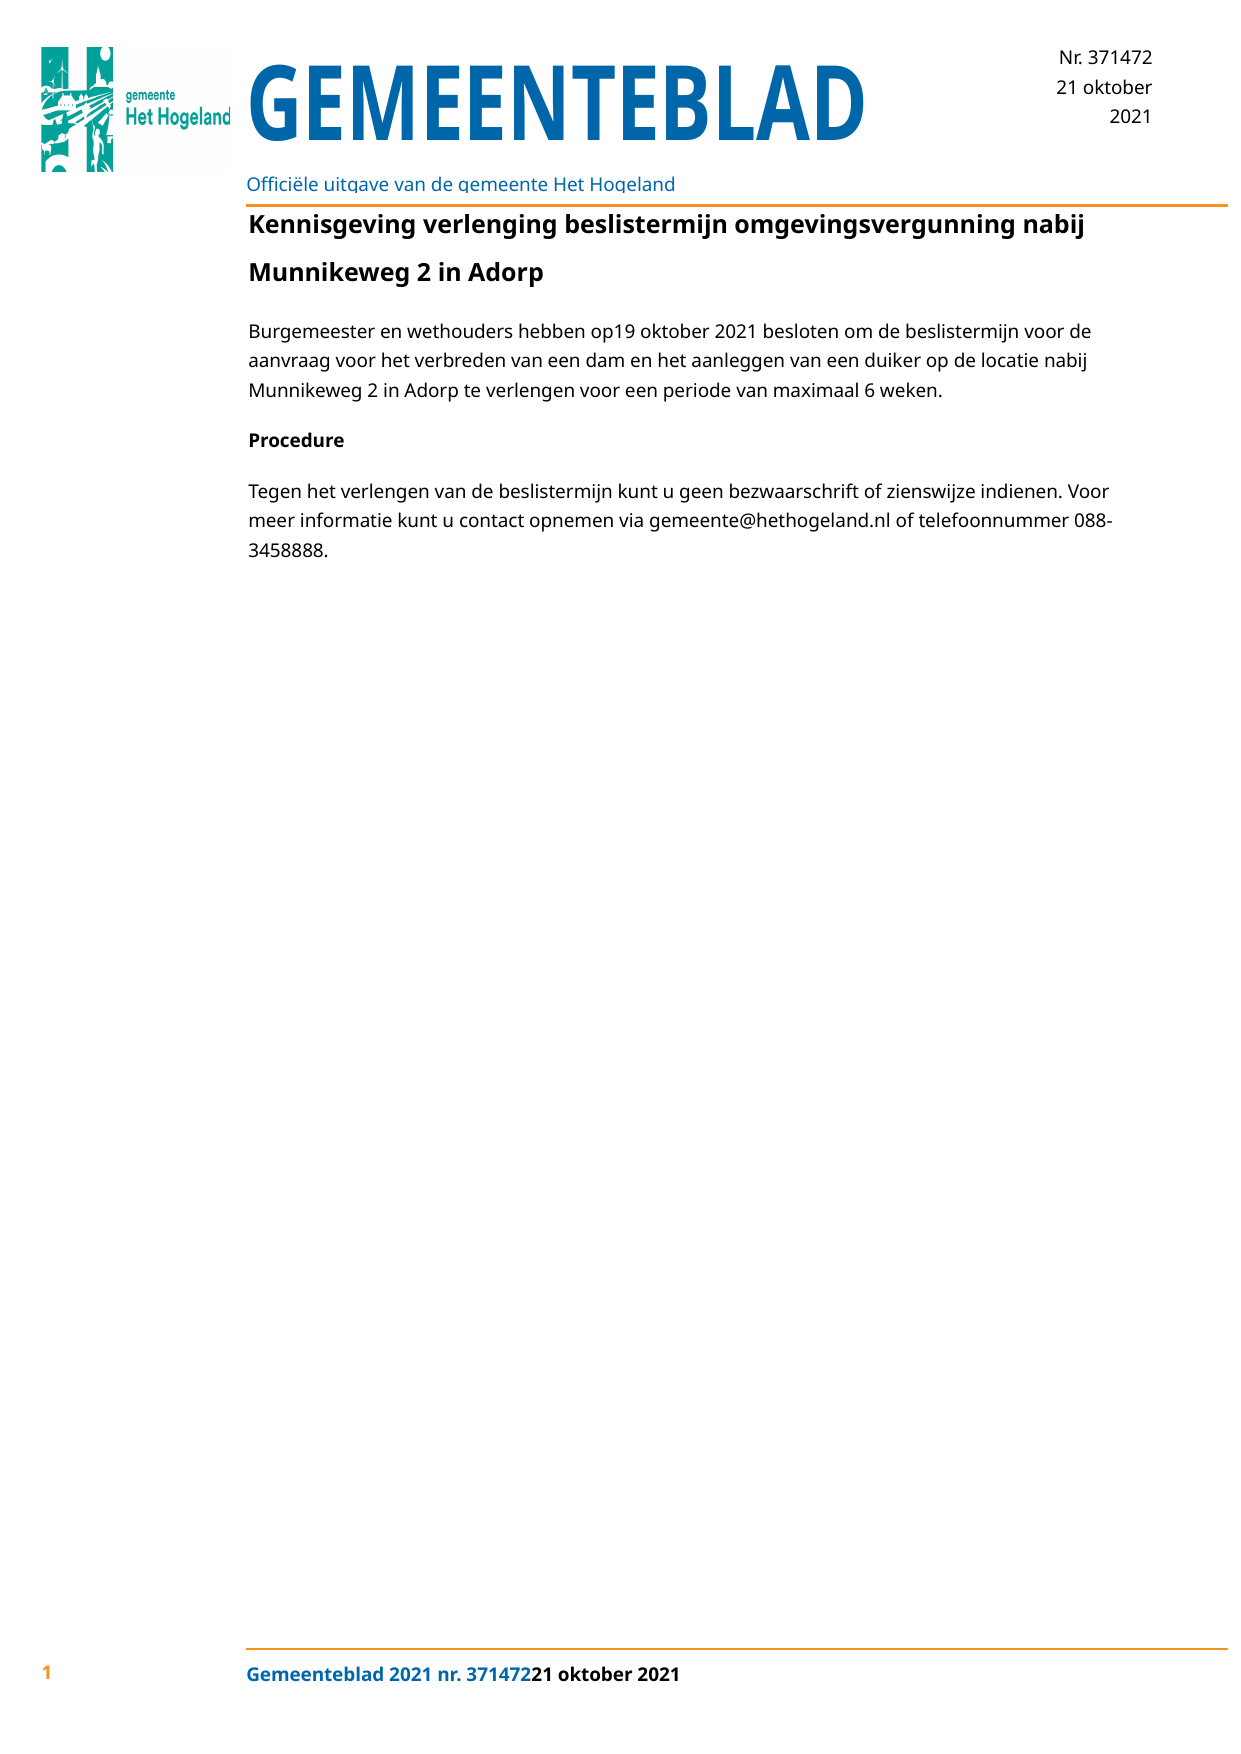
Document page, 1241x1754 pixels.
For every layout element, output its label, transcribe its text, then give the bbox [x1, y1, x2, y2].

text Procedure [248, 427, 1152, 453]
picture [41, 47, 231, 172]
text Burgemeester en wethouders hebben op19 oktober 2021 besloten om de beslistermijn voor de aanvraag voor het verbreden van een dam en het aanleggen van een duiker op de locatie nabij Munnikeweg 2 in Adorp te verlengen voor een periode van maximaal 6 weken. [248, 318, 1152, 403]
text Kennisgeving verlenging beslistermijn omgevingsvergunning nabij Munnikeweg 2 in Adorp [248, 207, 1152, 288]
text Tegen het verlengen van de beslistermijn kunt u geen bezwaarschrift of zienswijze indienen. Voor meer informatie kunt u contact opnemen via gemeente@hethogeland.nl of telefoonnummer 088-3458888. [248, 478, 1152, 563]
